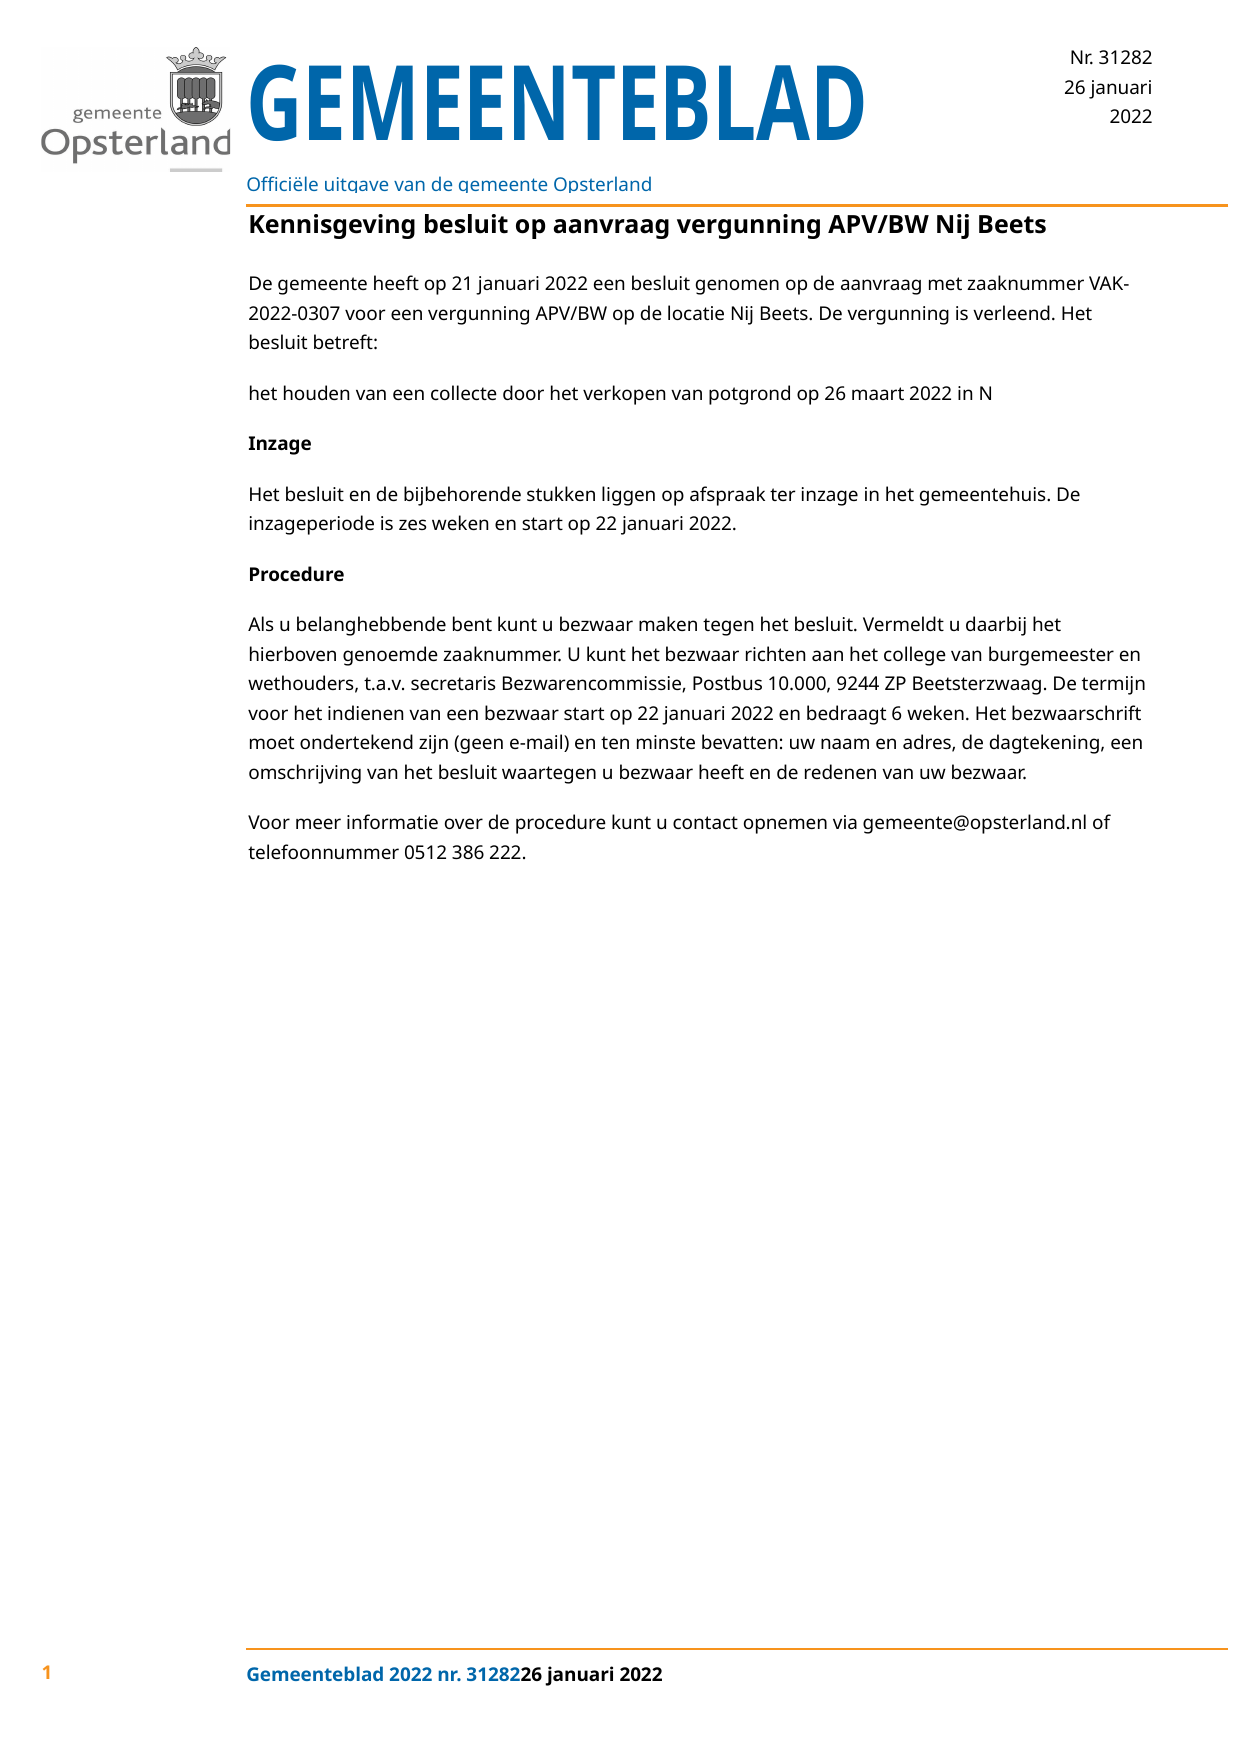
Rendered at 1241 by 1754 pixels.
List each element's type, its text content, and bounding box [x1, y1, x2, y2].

text Voor meer informatie over de procedure kunt u contact opnemen via gemeente@opsterland.nl of telefoonnummer 0512 386 222. [248, 809, 1152, 865]
text Procedure [248, 561, 1152, 586]
picture [41, 47, 231, 172]
text Kennisgeving besluit op aanvraag vergunning APV/BW Nij Beets [248, 207, 1152, 241]
text Het besluit en de bijbehorende stukken liggen op afspraak ter inzage in het gemeentehuis. De inzageperiode is zes weken en start op 22 januari 2022. [248, 481, 1152, 536]
text Inzage [248, 430, 1152, 456]
text het houden van een collecte door het verkopen van potgrond op 26 maart 2022 in N [248, 380, 1152, 406]
text Als u belanghebbende bent kunt u bezwaar maken tegen het besluit. Vermeldt u daarbij het hierboven genoemde zaaknummer. U kunt het bezwaar richten aan het college van burgemeester en wethouders, t.a.v. secretaris Bezwarencommissie, Postbus 10.000, 9244 ZP Beetsterzwaag. De termijn voor het indienen van een bezwaar start op 22 januari 2022 en bedraagt 6 weken. Het bezwaarschrift moet ondertekend zijn (geen e-mail) en ten minste bevatten: uw naam en adres, de dagtekening, een omschrijving van het besluit waartegen u bezwaar heeft en de redenen van uw bezwaar. [248, 611, 1152, 785]
text De gemeente heeft op 21 januari 2022 een besluit genomen op de aanvraag met zaaknummer VAK-2022-0307 voor een vergunning APV/BW op de locatie Nij Beets. De vergunning is verleend. Het besluit betreft: [248, 270, 1152, 355]
